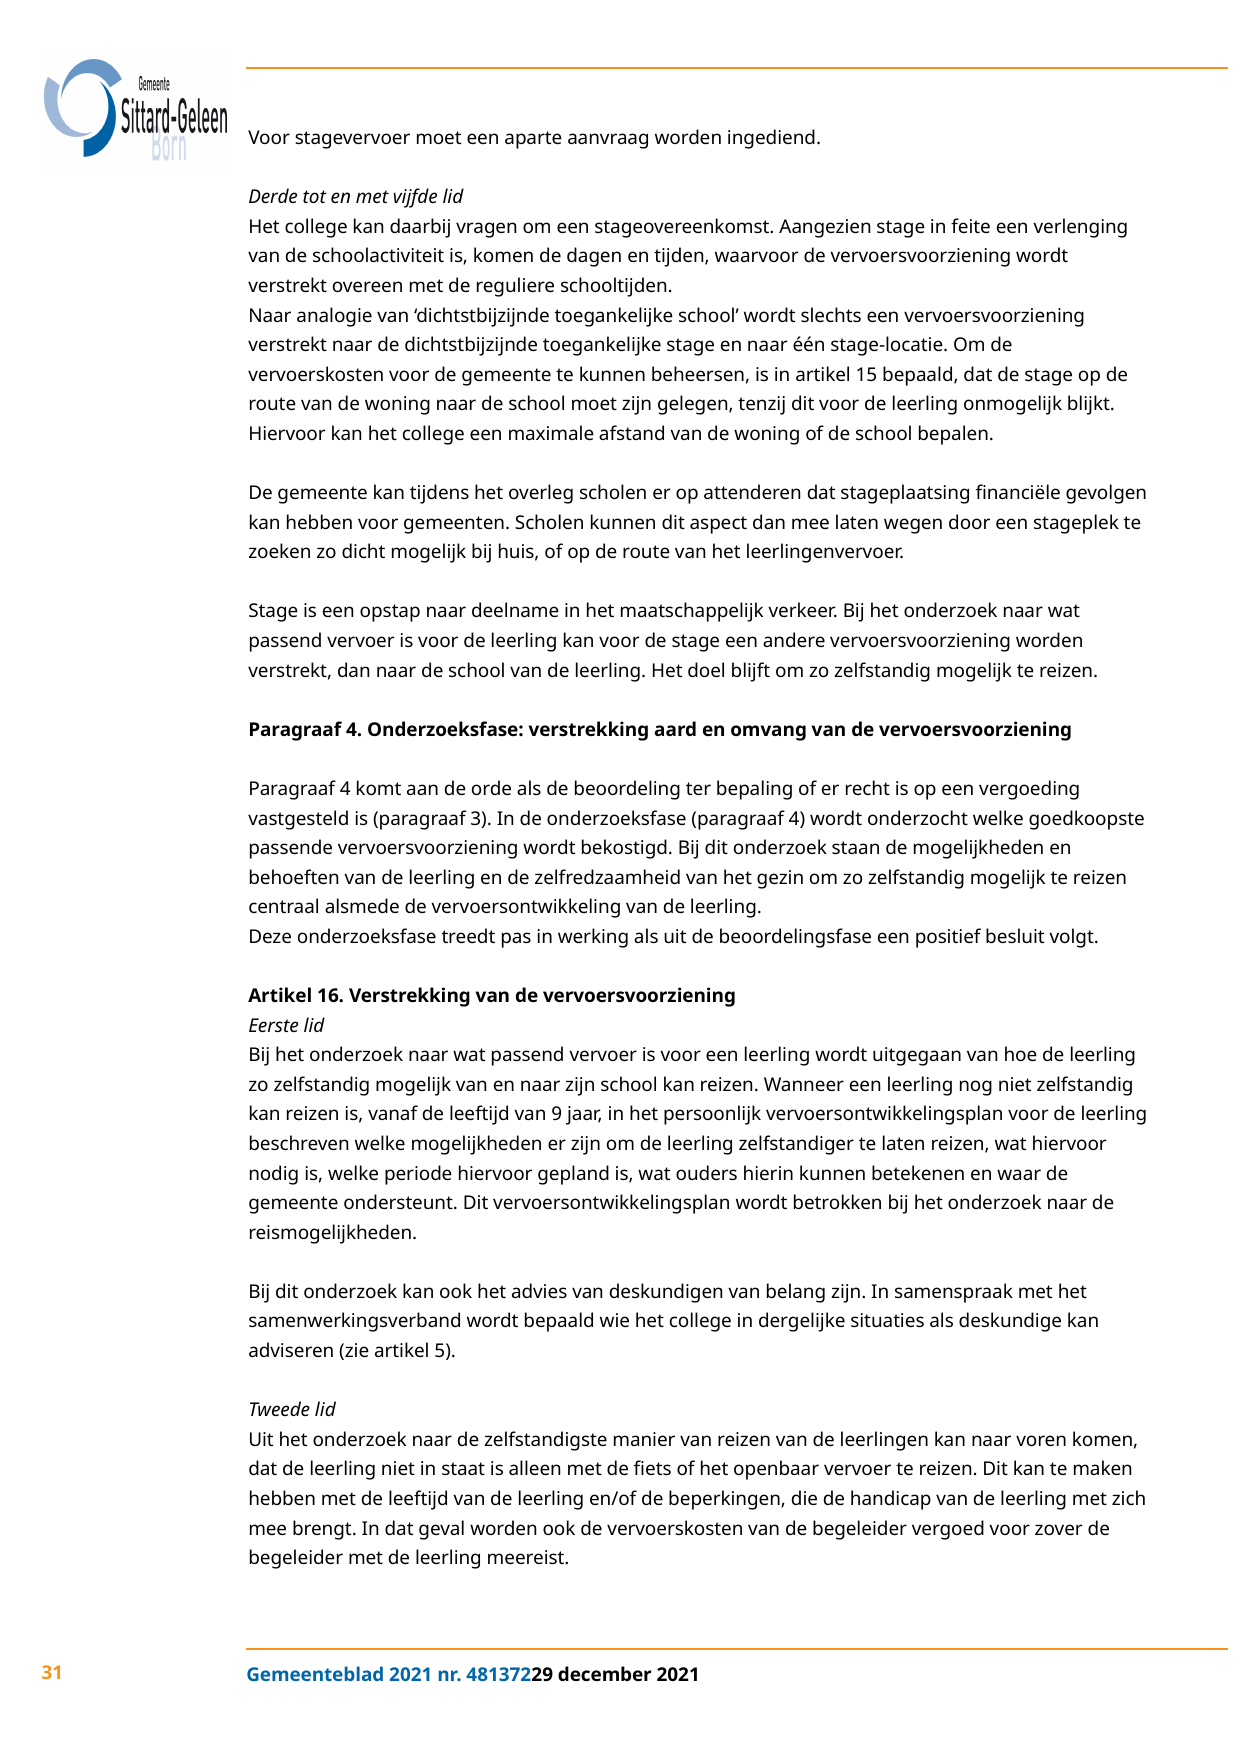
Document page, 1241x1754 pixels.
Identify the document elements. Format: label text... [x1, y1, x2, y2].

text Eerste lid [248, 1012, 1152, 1038]
text Bij dit onderzoek kan ook het advies van deskundigen van belang zijn. In samenspraak met het samenwerkingsverband wordt bepaald wie het college in dergelijke situaties als deskundige kan adviseren (zie artikel 5). [248, 1278, 1152, 1363]
text Uit het onderzoek naar de zelfstandigste manier van reizen van de leerlingen kan naar voren komen, dat de leerling niet in staat is alleen met de fiets of het openbaar vervoer te reizen. Dit kan te maken hebben met de leeftijd van de leerling en/of de beperkingen, die de handicap van de leerling met zich mee brengt. In dat geval worden ook de vervoerskosten van de begeleider vergoed voor zover de begeleider met de leerling meereist. [248, 1426, 1152, 1570]
text Stage is een opstap naar deelname in het maatschappelijk verkeer. Bij het onderzoek naar wat passend vervoer is voor de leerling kan voor de stage een andere vervoersvoorziening worden verstrekt, dan naar de school van de leerling. Het doel blijft om zo zelfstandig mogelijk te reizen. [248, 598, 1152, 683]
text Artikel 16. Verstrekking van de vervoersvoorziening [248, 982, 1152, 1008]
text Derde tot en met vijfde lid [248, 183, 1152, 209]
text Het college kan daarbij vragen om een stageovereenkomst. Aangezien stage in feite een verlenging van de schoolactiviteit is, komen de dagen en tijden, waarvoor de vervoersvoorziening wordt verstrekt overeen met de reguliere schooltijden. [248, 213, 1152, 298]
text Voor stagevervoer moet een aparte aanvraag worden ingediend. [248, 124, 1152, 150]
text Deze onderzoeksfase treedt pas in werking als uit de beoordelingsfase een positief besluit volgt. [248, 923, 1152, 949]
picture [41, 47, 231, 172]
text Bij het onderzoek naar wat passend vervoer is voor een leerling wordt uitgegaan van hoe de leerling zo zelfstandig mogelijk van en naar zijn school kan reizen. Wanneer een leerling nog niet zelfstandig kan reizen is, vanaf de leeftijd van 9 jaar, in het persoonlijk vervoersontwikkelingsplan voor de leerling beschreven welke mogelijkheden er zijn om de leerling zelfstandiger te laten reizen, wat hiervoor nodig is, welke periode hiervoor gepland is, wat ouders hierin kunnen betekenen en waar de gemeente ondersteunt. Dit vervoersontwikkelingsplan wordt betrokken bij het onderzoek naar de reismogelijkheden. [248, 1041, 1152, 1245]
text De gemeente kan tijdens het overleg scholen er op attenderen dat stageplaatsing financiële gevolgen kan hebben voor gemeenten. Scholen kunnen dit aspect dan mee laten wegen door een stageplek te zoeken zo dicht mogelijk bij huis, of op de route van het leerlingenvervoer. [248, 479, 1152, 564]
text Paragraaf 4. Onderzoeksfase: verstrekking aard en omvang van de vervoersvoorziening [248, 716, 1152, 742]
text Paragraaf 4 komt aan de orde als de beoordeling ter bepaling of er recht is op een vergoeding vastgesteld is (paragraaf 3). In de onderzoeksfase (paragraaf 4) wordt onderzocht welke goedkoopste passende vervoersvoorziening wordt bekostigd. Bij dit onderzoek staan de mogelijkheden en behoeften van de leerling en de zelfredzaamheid van het gezin om zo zelfstandig mogelijk te reizen centraal alsmede de vervoersontwikkeling van de leerling. [248, 775, 1152, 919]
text Naar analogie van ‘dichtstbijzijnde toegankelijke school’ wordt slechts een vervoersvoorziening verstrekt naar de dichtstbijzijnde toegankelijke stage en naar één stage-locatie. Om de vervoerskosten voor de gemeente te kunnen beheersen, is in artikel 15 bepaald, dat de stage op de route van de woning naar de school moet zijn gelegen, tenzij dit voor de leerling onmogelijk blijkt. Hiervoor kan het college een maximale afstand van de woning of de school bepalen. [248, 302, 1152, 446]
text Tweede lid [248, 1396, 1152, 1422]
